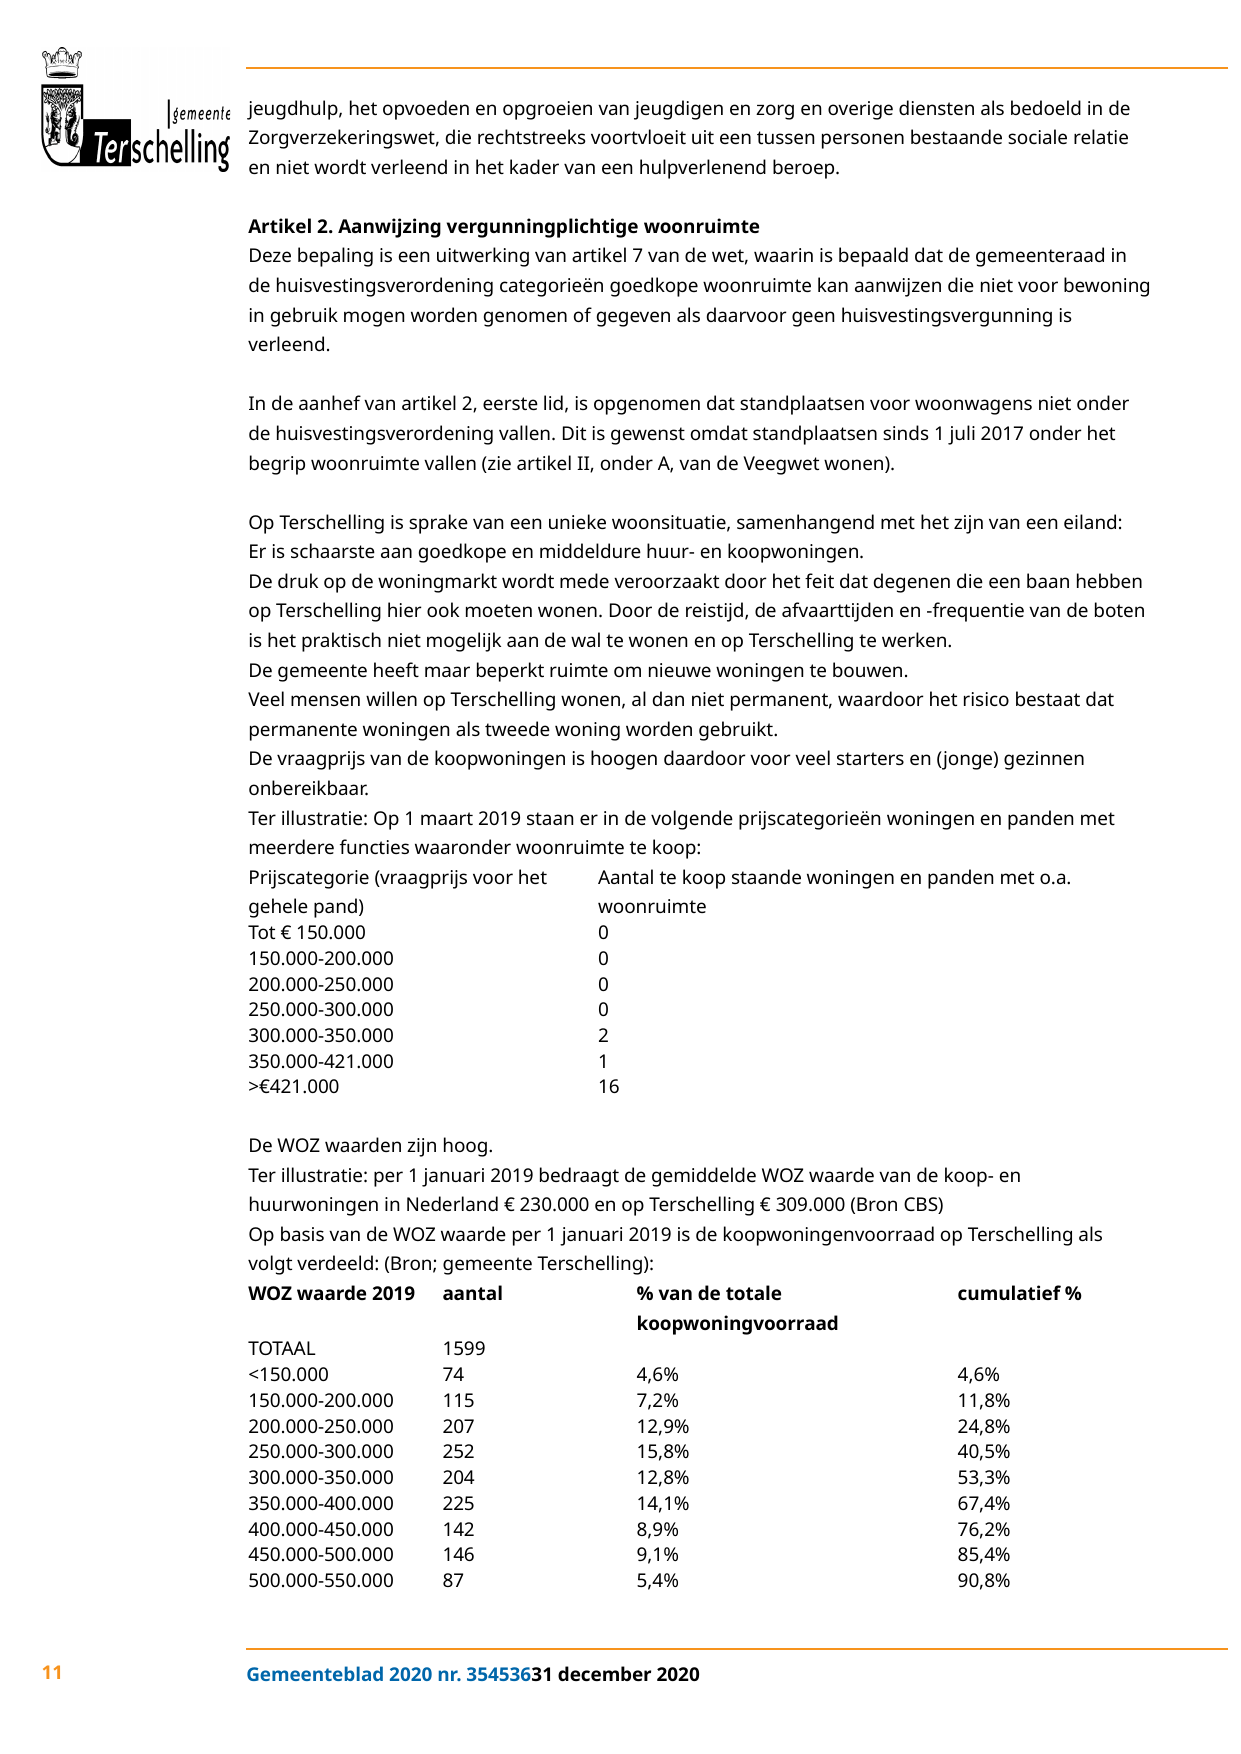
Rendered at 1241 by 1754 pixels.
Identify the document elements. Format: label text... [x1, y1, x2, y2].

picture [41, 47, 231, 172]
table_cell 14,1% [636, 1490, 957, 1516]
table_cell 0 [598, 919, 1152, 945]
table_cell 53,3% [958, 1464, 1152, 1490]
text De druk op de woningmarkt wordt mede veroorzaakt door het feit dat degenen die een baan hebben op Terschelling hier ook moeten wonen. Door de reistijd, de afvaarttijden en -frequentie van de boten is het praktisch niet mogelijk aan de wal te wonen en op Terschelling te werken. [248, 568, 1152, 653]
table_cell <150.000 [248, 1361, 442, 1387]
table_cell 400.000-450.000 [248, 1516, 442, 1541]
table_cell 300.000-350.000 [248, 1022, 598, 1048]
table_cell 450.000-500.000 [248, 1541, 442, 1567]
table_cell 12,8% [636, 1464, 957, 1490]
text Op Terschelling is sprake van een unieke woonsituatie, samenhangend met het zijn van een eiland: [248, 509, 1152, 535]
text De WOZ waarden zijn hoog. [248, 1132, 1152, 1158]
table_cell 15,8% [636, 1439, 957, 1464]
table_cell 87 [442, 1567, 636, 1593]
table_cell 150.000-200.000 [248, 1387, 442, 1413]
table_cell 250.000-300.000 [248, 1439, 442, 1464]
table_cell 5,4% [636, 1567, 957, 1593]
table_cell 67,4% [958, 1490, 1152, 1516]
table_cell 146 [442, 1541, 636, 1567]
table_header % van de totale koopwoningvoorraad [636, 1280, 957, 1336]
text Deze bepaling is een uitwerking van artikel 7 van de wet, waarin is bepaald dat de gemeenteraad in de huisvestingsverordening categorieën goedkope woonruimte kan aanwijzen die niet voor bewoning in gebruik mogen worden genomen of gegeven als daarvoor geen huisvestingsvergunning is verleend. [248, 243, 1152, 357]
table_cell 200.000-250.000 [248, 971, 598, 997]
table_cell 204 [442, 1464, 636, 1490]
text Er is schaarste aan goedkope en middeldure huur- en koopwoningen. [248, 538, 1152, 564]
text Ter illustratie: Op 1 maart 2019 staan er in de volgende prijscategorieën woningen en panden met meerdere functies waaronder woonruimte te koop: [248, 805, 1152, 860]
table_cell [958, 1336, 1152, 1361]
text In de aanhef van artikel 2, eerste lid, is opgenomen dat standplaatsen voor woonwagens niet onder de huisvestingsverordening vallen. Dit is gewenst omdat standplaatsen sinds 1 juli 2017 onder het begrip woonruimte vallen (zie artikel II, onder A, van de Veegwet wonen). [248, 391, 1152, 476]
table_header Prijscategorie (vraagprijs voor het gehele pand) [248, 864, 598, 919]
table_cell 9,1% [636, 1541, 957, 1567]
table_cell 12,9% [636, 1413, 957, 1438]
table_cell 0 [598, 945, 1152, 971]
table_cell 150.000-200.000 [248, 945, 598, 971]
table_header WOZ waarde 2019 [248, 1280, 442, 1336]
text jeugdhulp, het opvoeden en opgroeien van jeugdigen en zorg en overige diensten als bedoeld in de Zorgverzekeringswet, die rechtstreeks voortvloeit uit een tussen personen bestaande sociale relatie en niet wordt verleend in het kader van een hulpverlenend beroep. [248, 95, 1152, 180]
table_cell 7,2% [636, 1387, 957, 1413]
table_cell 40,5% [958, 1439, 1152, 1464]
table_cell 300.000-350.000 [248, 1464, 442, 1490]
text De vraagprijs van de koopwoningen is hoogen daardoor voor veel starters en (jonge) gezinnen onbereikbaar. [248, 746, 1152, 801]
table_cell 252 [442, 1439, 636, 1464]
table_cell 0 [598, 997, 1152, 1022]
table_cell 500.000-550.000 [248, 1567, 442, 1593]
table_cell 76,2% [958, 1516, 1152, 1541]
table_cell 250.000-300.000 [248, 997, 598, 1022]
table_cell 1 [598, 1048, 1152, 1074]
table_cell 2 [598, 1022, 1152, 1048]
table_cell 0 [598, 971, 1152, 997]
table_cell [636, 1336, 957, 1361]
table_cell 90,8% [958, 1567, 1152, 1593]
text Veel mensen willen op Terschelling wonen, al dan niet permanent, waardoor het risico bestaat dat permanente woningen als tweede woning worden gebruikt. [248, 686, 1152, 742]
table_cell 16 [598, 1074, 1152, 1099]
table_cell 11,8% [958, 1387, 1152, 1413]
table_cell 4,6% [636, 1361, 957, 1387]
table_cell 350.000-421.000 [248, 1048, 598, 1074]
text Ter illustratie: per 1 januari 2019 bedraagt de gemiddelde WOZ waarde van de koop- en huurwoningen in Nederland € 230.000 en op Terschelling € 309.000 (Bron CBS) [248, 1162, 1152, 1217]
table_cell 8,9% [636, 1516, 957, 1541]
text De gemeente heeft maar beperkt ruimte om nieuwe woningen te bouwen. [248, 657, 1152, 683]
table_cell 207 [442, 1413, 636, 1438]
table_cell TOTAAL [248, 1336, 442, 1361]
table_header Aantal te koop staande woningen en panden met o.a. woonruimte [598, 864, 1152, 919]
table_cell 115 [442, 1387, 636, 1413]
table_cell 4,6% [958, 1361, 1152, 1387]
table_cell 24,8% [958, 1413, 1152, 1438]
table_cell Tot € 150.000 [248, 919, 598, 945]
table_cell 74 [442, 1361, 636, 1387]
table_cell 225 [442, 1490, 636, 1516]
table_cell 142 [442, 1516, 636, 1541]
table_cell 85,4% [958, 1541, 1152, 1567]
text Artikel 2. Aanwijzing vergunningplichtige woonruimte [248, 213, 1152, 239]
table_cell >€421.000 [248, 1074, 598, 1099]
table_cell 1599 [442, 1336, 636, 1361]
table_cell 200.000-250.000 [248, 1413, 442, 1438]
table_cell 350.000-400.000 [248, 1490, 442, 1516]
table_header aantal [442, 1280, 636, 1336]
text Op basis van de WOZ waarde per 1 januari 2019 is de koopwoningenvoorraad op Terschelling als volgt verdeeld: (Bron; gemeente Terschelling): [248, 1221, 1152, 1276]
table_header cumulatief % [958, 1280, 1152, 1336]
